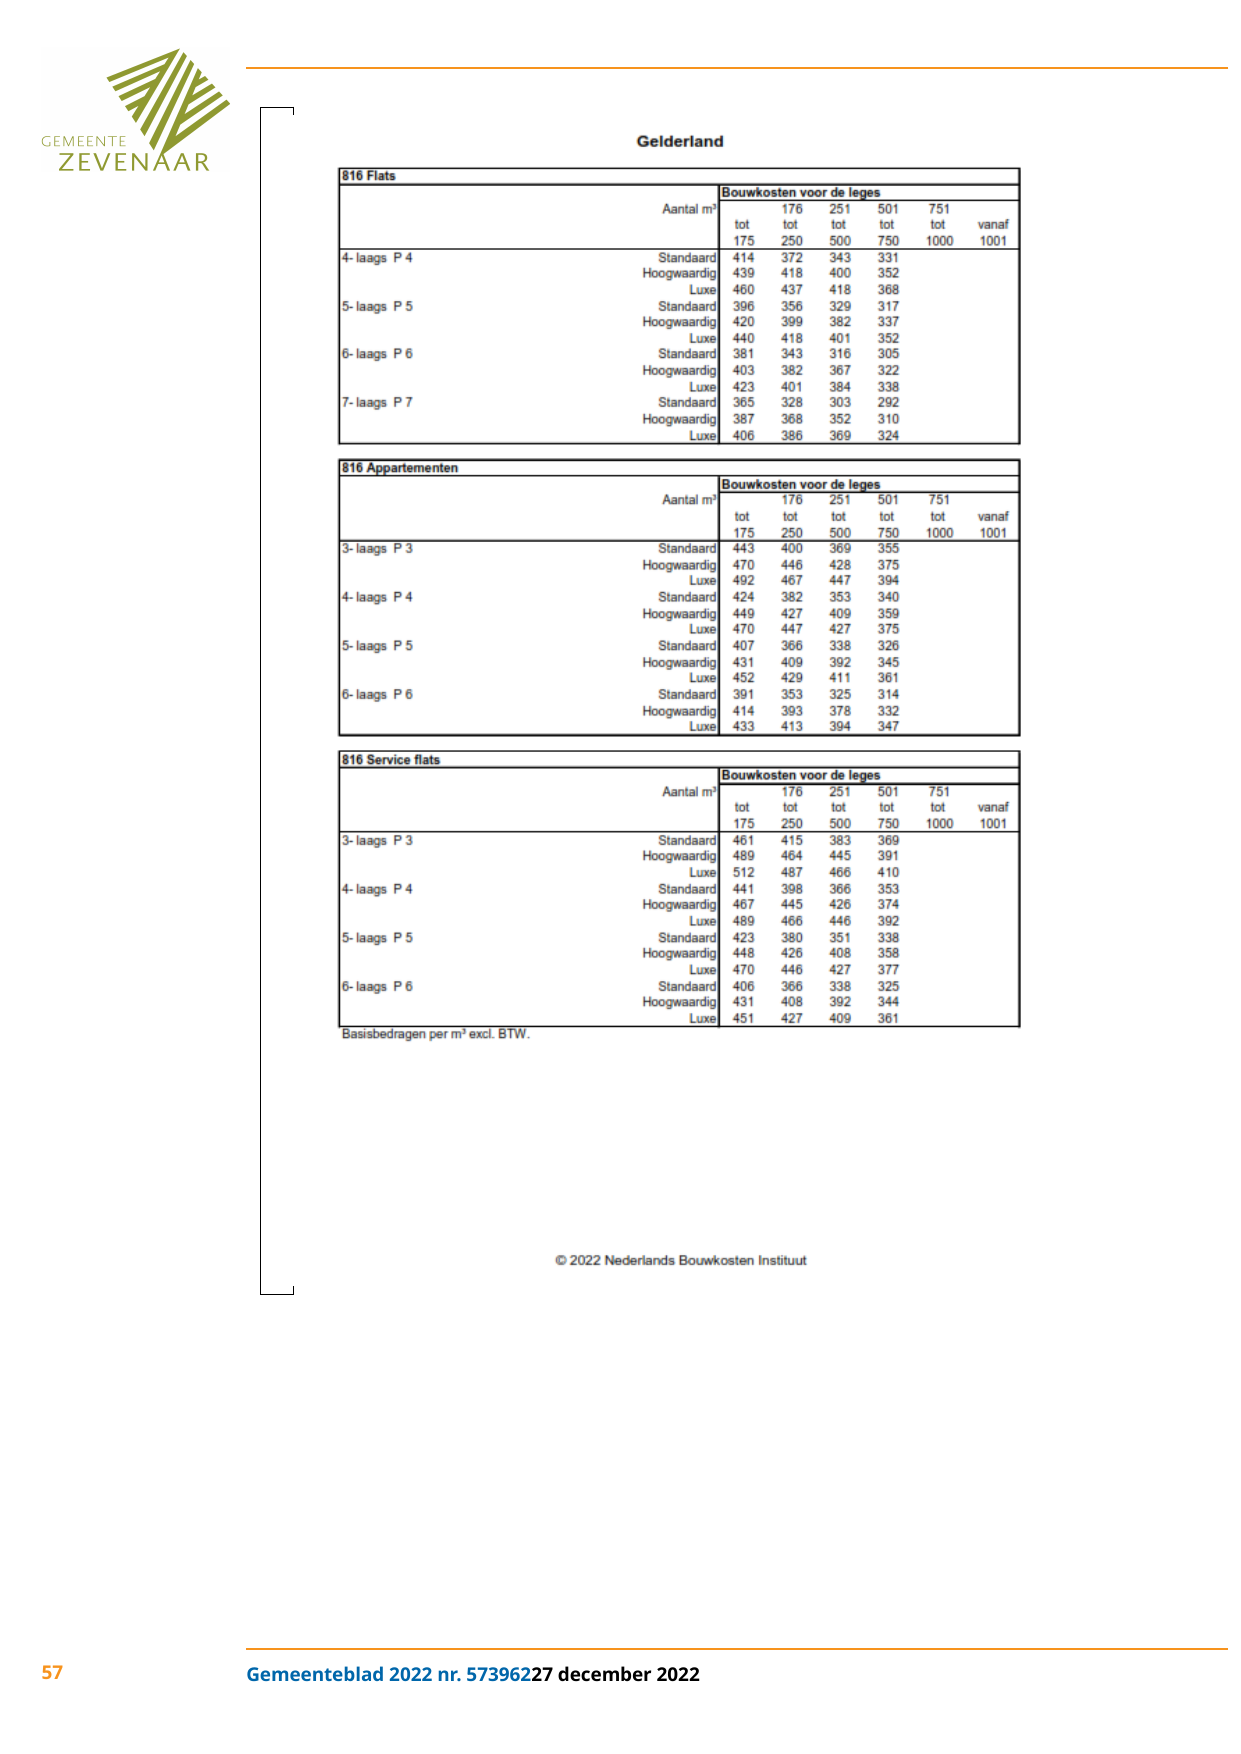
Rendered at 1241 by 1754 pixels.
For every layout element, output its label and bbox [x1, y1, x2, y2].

picture [268, 115, 1096, 1286]
picture [41, 47, 231, 172]
